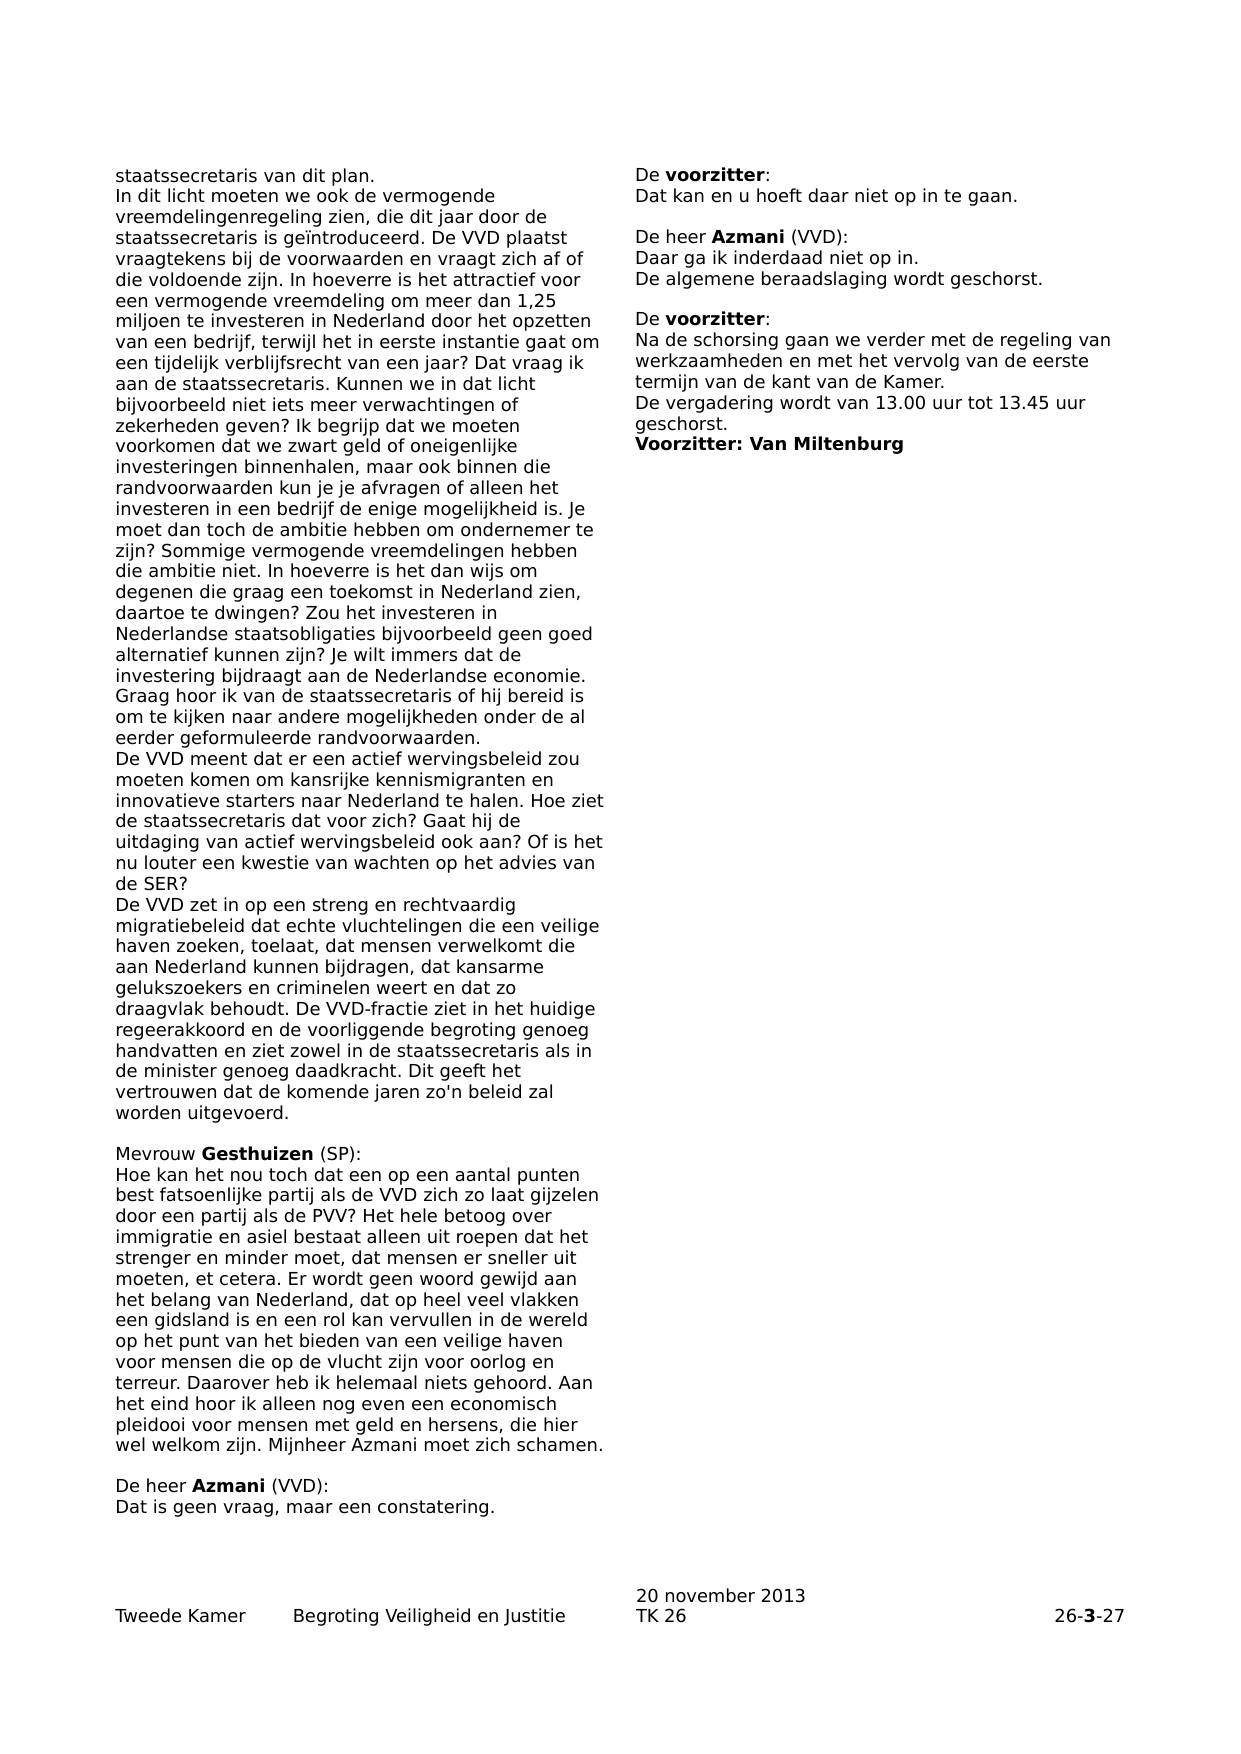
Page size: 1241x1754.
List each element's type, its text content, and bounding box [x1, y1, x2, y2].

text Dat kan en u hoeft daar niet op in te gaan. [635, 186, 1125, 207]
text De VVD zet in op een streng en rechtvaardig migratiebeleid dat echte vluchtelingen die een veilige haven zoeken, toelaat, dat mensen verwelkomt die aan Nederland kunnen bijdragen, dat kansarme gelukszoekers en criminelen weert en dat zo draagvlak behoudt. De VVD-fractie ziet in het huidige regeerakkoord en de voorliggende begroting genoeg handvatten en ziet zowel in de staatssecretaris als in de minister genoeg daadkracht. Dit geeft het vertrouwen dat de komende jaren zo'n beleid zal worden uitgevoerd. [115, 894, 605, 1124]
text In dit licht moeten we ook de vermogende vreemdelingenregeling zien, die dit jaar door de staatssecretaris is geïntroduceerd. De VVD plaatst vraagtekens bij de voorwaarden en vraagt zich af of die voldoende zijn. In hoeverre is het attractief voor een vermogende vreemdeling om meer dan 1,25 miljoen te investeren in Nederland door het opzetten van een bedrijf, terwijl het in eerste instantie gaat om een tijdelijk verblijfsrecht van een jaar? Dat vraag ik aan de staatssecretaris. Kunnen we in dat licht bijvoorbeeld niet iets meer verwachtingen of zekerheden geven? Ik begrijp dat we moeten voorkomen dat we zwart geld of oneigenlijke investeringen binnenhalen, maar ook binnen die randvoorwaarden kun je je afvragen of alleen het investeren in een bedrijf de enige mogelijkheid is. Je moet dan toch de ambitie hebben om ondernemer te zijn? Sommige vermogende vreemdelingen hebben die ambitie niet. In hoeverre is het dan wijs om degenen die graag een toekomst in Nederland zien, daartoe te dwingen? Zou het investeren in Nederlandse staatsobligaties bijvoorbeeld geen goed alternatief kunnen zijn? Je wilt immers dat de investering bijdraagt aan de Nederlandse economie. Graag hoor ik van de staatssecretaris of hij bereid is om te kijken naar andere mogelijkheden onder de al eerder geformuleerde randvoorwaarden. [115, 186, 605, 749]
text Na de schorsing gaan we verder met de regeling van werkzaamheden en met het vervolg van de eerste termijn van de kant van de Kamer. [635, 330, 1125, 392]
text Hoe kan het nou toch dat een op een aantal punten best fatsoenlijke partij als de VVD zich zo laat gijzelen door een partij als de PVV? Het hele betoog over immigratie en asiel bestaat alleen uit roepen dat het strenger en minder moet, dat mensen er sneller uit moeten, et cetera. Er wordt geen woord gewijd aan het belang van Nederland, dat op heel veel vlakken een gidsland is en een rol kan vervullen in de wereld op het punt van het bieden van een veilige haven voor mensen die op de vlucht zijn voor oorlog en terreur. Daarover heb ik helemaal niets gehoord. Aan het eind hoor ik alleen nog even een economisch pleidooi voor mensen met geld en hersens, die hier wel welkom zijn. Mijnheer Azmani moet zich schamen. [115, 1164, 605, 1456]
text De voorzitter: [635, 165, 1125, 186]
text De heer Azmani (VVD): [115, 1476, 605, 1497]
text staatssecretaris van dit plan. [115, 165, 605, 186]
text De voorzitter: [635, 309, 1125, 330]
text De heer Azmani (VVD): [635, 227, 1125, 248]
text De VVD meent dat er een actief wervingsbeleid zou moeten komen om kansrijke kennismigranten en innovatieve starters naar Nederland te halen. Hoe ziet de staatssecretaris dat voor zich? Gaat hij de uitdaging van actief wervingsbeleid ook aan? Of is het nu louter een kwestie van wachten op het advies van de SER? [115, 749, 605, 894]
text De algemene beraadslaging wordt geschorst. [635, 268, 1125, 289]
text Daar ga ik inderdaad niet op in. [635, 248, 1125, 268]
text Mevrouw Gesthuizen (SP): [115, 1144, 605, 1164]
text Voorzitter: Van Miltenburg [635, 434, 1125, 455]
text De vergadering wordt van 13.00 uur tot 13.45 uur geschorst. [635, 392, 1125, 434]
text Dat is geen vraag, maar een constatering. [115, 1497, 605, 1518]
